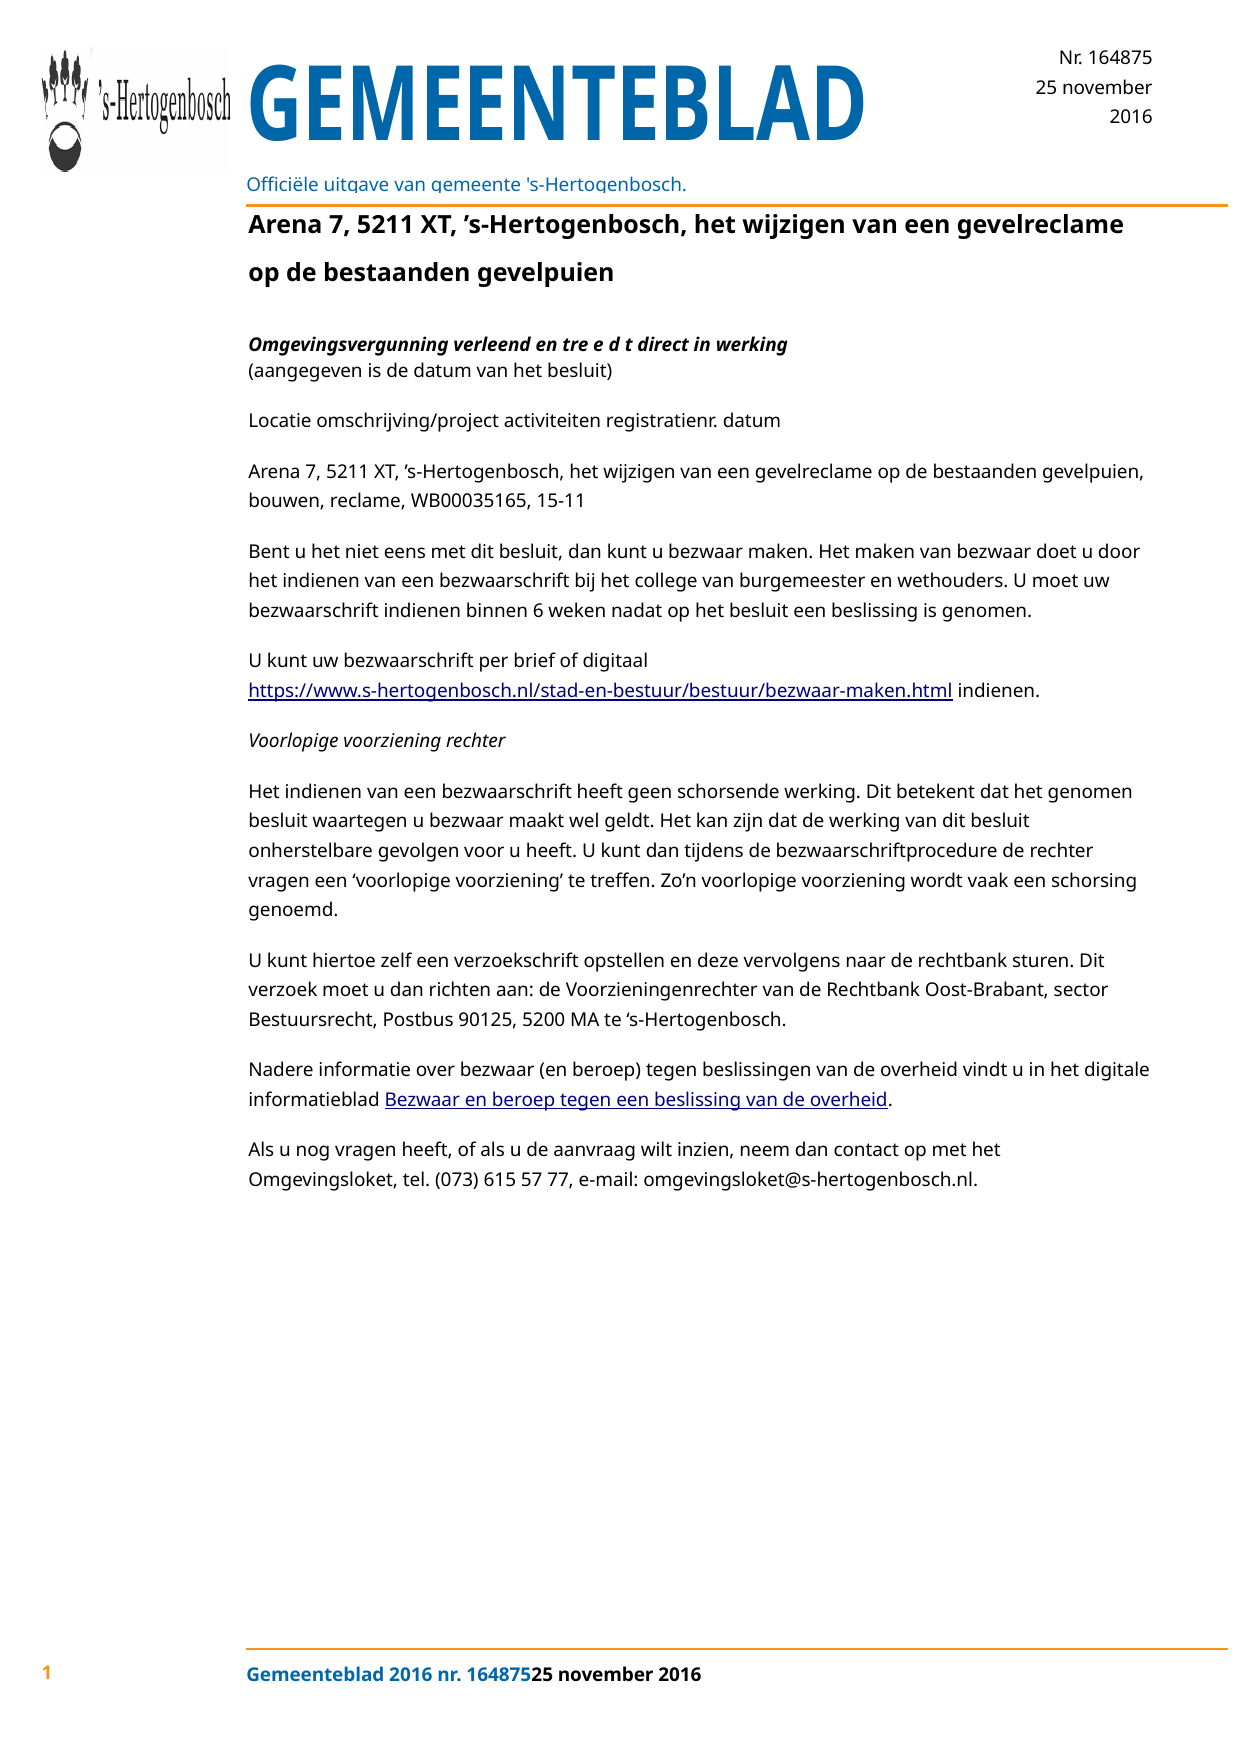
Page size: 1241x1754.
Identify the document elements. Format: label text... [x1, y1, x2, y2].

text U kunt hiertoe zelf een verzoekschrift opstellen en deze vervolgens naar de rechtbank sturen. Dit verzoek moet u dan richten aan: de Voorzieningenrechter van de Rechtbank Oost-Brabant, sector Bestuursrecht, Postbus 90125, 5200 MA te ‘s-Hertogenbosch. [248, 947, 1152, 1032]
text Arena 7, 5211 XT, ’s-Hertogenbosch, het wijzigen van een gevelreclame op de bestaanden gevelpuien, bouwen, reclame, WB00035165, 15-11 [248, 458, 1152, 513]
text Nadere informatie over bezwaar (en beroep) tegen beslissingen van de overheid vindt u in het digitale informatieblad Bezwaar en beroep tegen een beslissing van de overheid. [248, 1056, 1152, 1112]
text Het indienen van een bezwaarschrift heeft geen schorsende werking. Dit betekent dat het genomen besluit waartegen u bezwaar maakt wel geldt. Het kan zijn dat de werking van dit besluit onherstelbare gevolgen voor u heeft. U kunt dan tijdens de bezwaarschriftprocedure de rechter vragen een ‘voorlopige voorziening’ te treffen. Zo’n voorlopige voorziening wordt vaak een schorsing genoemd. [248, 778, 1152, 922]
text (aangegeven is de datum van het besluit) [248, 357, 1152, 383]
text Arena 7, 5211 XT, ’s-Hertogenbosch, het wijzigen van een gevelreclame op de bestaanden gevelpuien [248, 207, 1152, 288]
text Als u nog vragen heeft, of als u de aanvraag wilt inzien, neem dan contact op met het Omgevingsloket, tel. (073) 615 57 77, e-mail: omgevingsloket@s-hertogenbosch.nl. [248, 1136, 1152, 1192]
picture [41, 47, 231, 172]
text Bent u het niet eens met dit besluit, dan kunt u bezwaar maken. Het maken van bezwaar doet u door het indienen van een bezwaarschrift bij het college van burgemeester en wethouders. U moet uw bezwaarschrift indienen binnen 6 weken nadat op het besluit een beslissing is genomen. [248, 538, 1152, 623]
text Omgevingsvergunning verleend en tre e d t direct in werking [248, 331, 1152, 357]
text U kunt uw bezwaarschrift per brief of digitaal https://www.s-hertogenbosch.nl/stad-en-bestuur/bestuur/bezwaar-maken.html indienen. [248, 648, 1152, 703]
text Voorlopige voorziening rechter [248, 728, 1152, 753]
text Locatie omschrijving/project activiteiten registratienr. datum [248, 408, 1152, 433]
